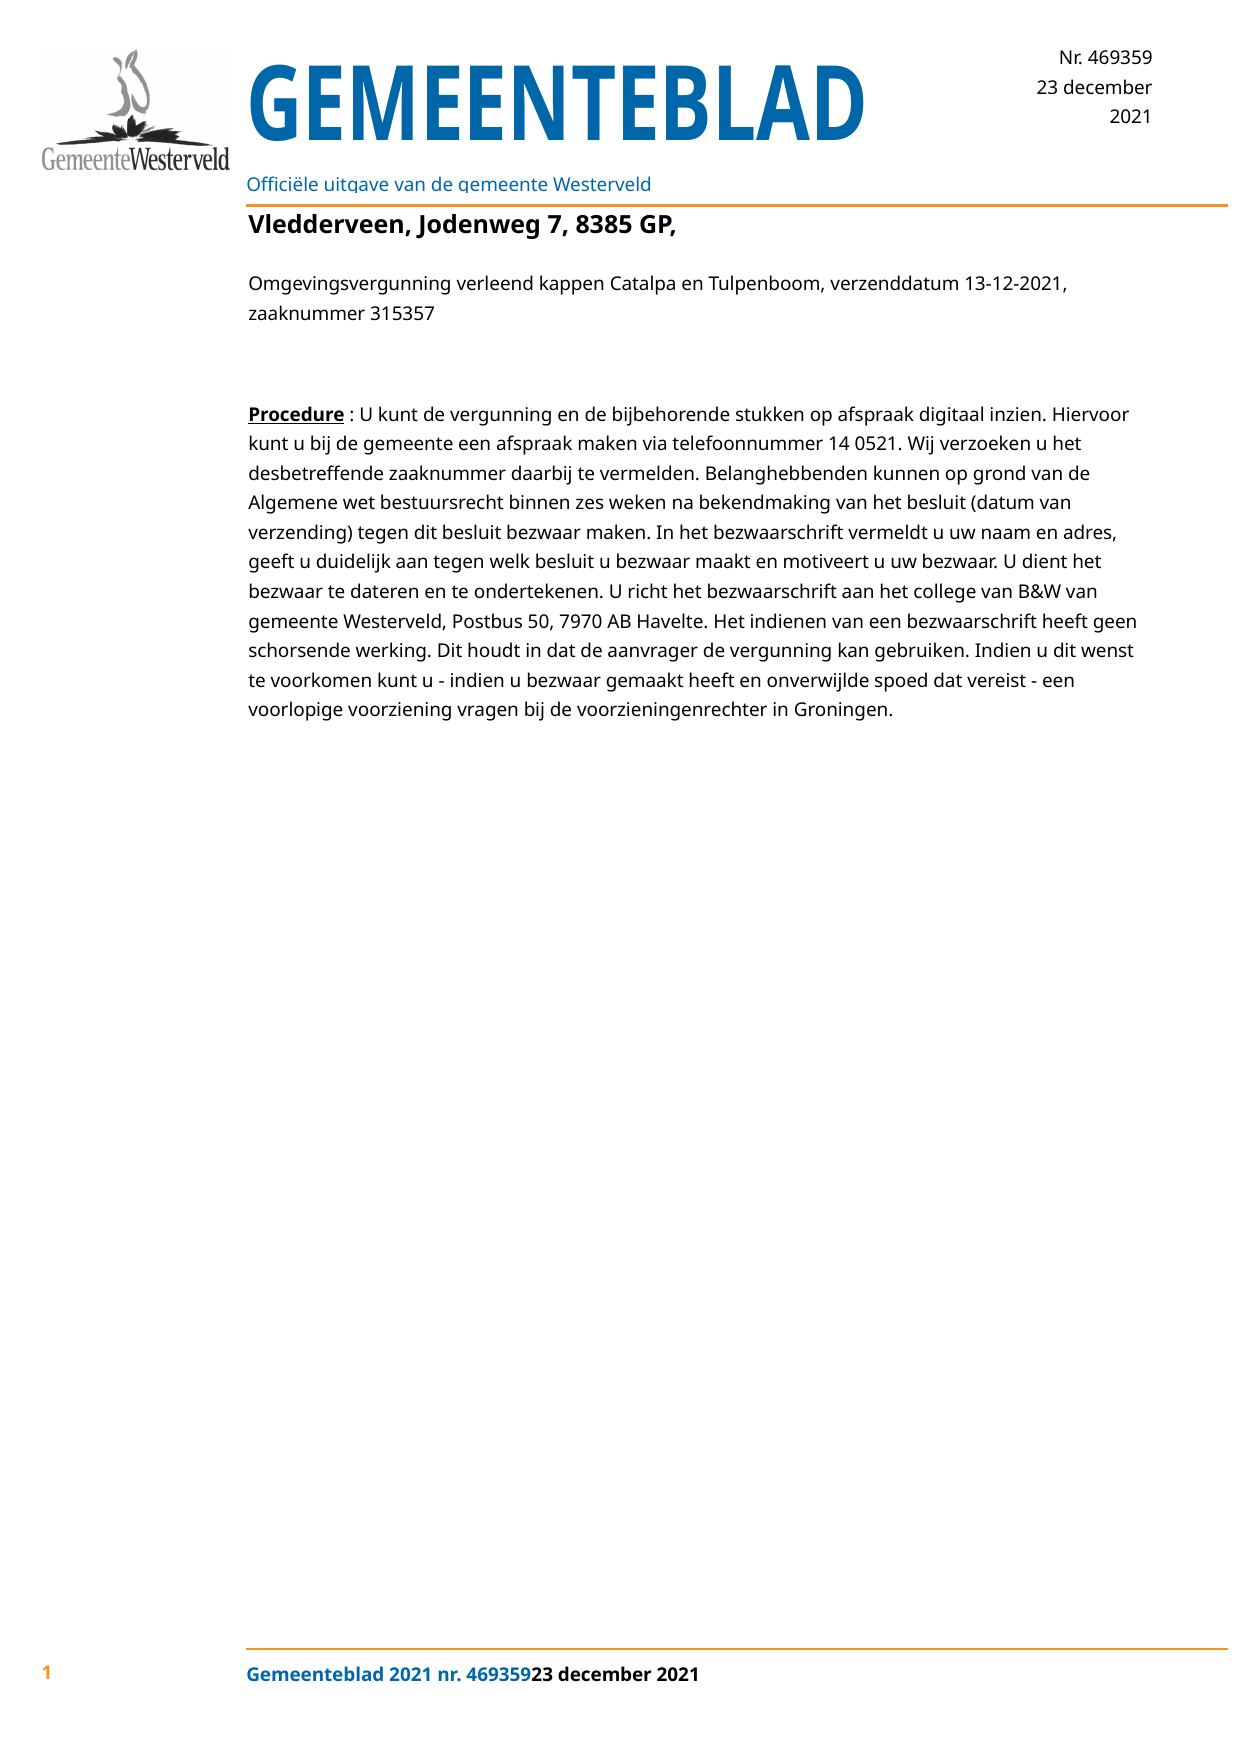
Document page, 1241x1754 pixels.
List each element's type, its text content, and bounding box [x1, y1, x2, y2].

text Omgevingsvergunning verleend kappen Catalpa en Tulpenboom, verzenddatum 13-12-2021, zaaknummer 315357 [248, 270, 1152, 326]
text Vledderveen, Jodenweg 7, 8385 GP, [248, 207, 1152, 241]
text Procedure : U kunt de vergunning en de bijbehorende stukken op afspraak digitaal inzien. Hiervoor kunt u bij de gemeente een afspraak maken via telefoonnummer 14 0521. Wij verzoeken u het desbetreffende zaaknummer daarbij te vermelden. Belanghebbenden kunnen op grond van de Algemene wet bestuursrecht binnen zes weken na bekendmaking van het besluit (datum van verzending) tegen dit besluit bezwaar maken. In het bezwaarschrift vermeldt u uw naam en adres, geeft u duidelijk aan tegen welk besluit u bezwaar maakt en motiveert u uw bezwaar. U dient het bezwaar te dateren en te ondertekenen. U richt het bezwaarschrift aan het college van B&W van gemeente Westerveld, Postbus 50, 7970 AB Havelte. Het indienen van een bezwaarschrift heeft geen schorsende werking. Dit houdt in dat de aanvrager de vergunning kan gebruiken. Indien u dit wenst te voorkomen kunt u - indien u bezwaar gemaakt heeft en onverwijlde spoed dat vereist - een voorlopige voorziening vragen bij de voorzieningenrechter in Groningen. [248, 401, 1152, 722]
picture [41, 47, 231, 172]
